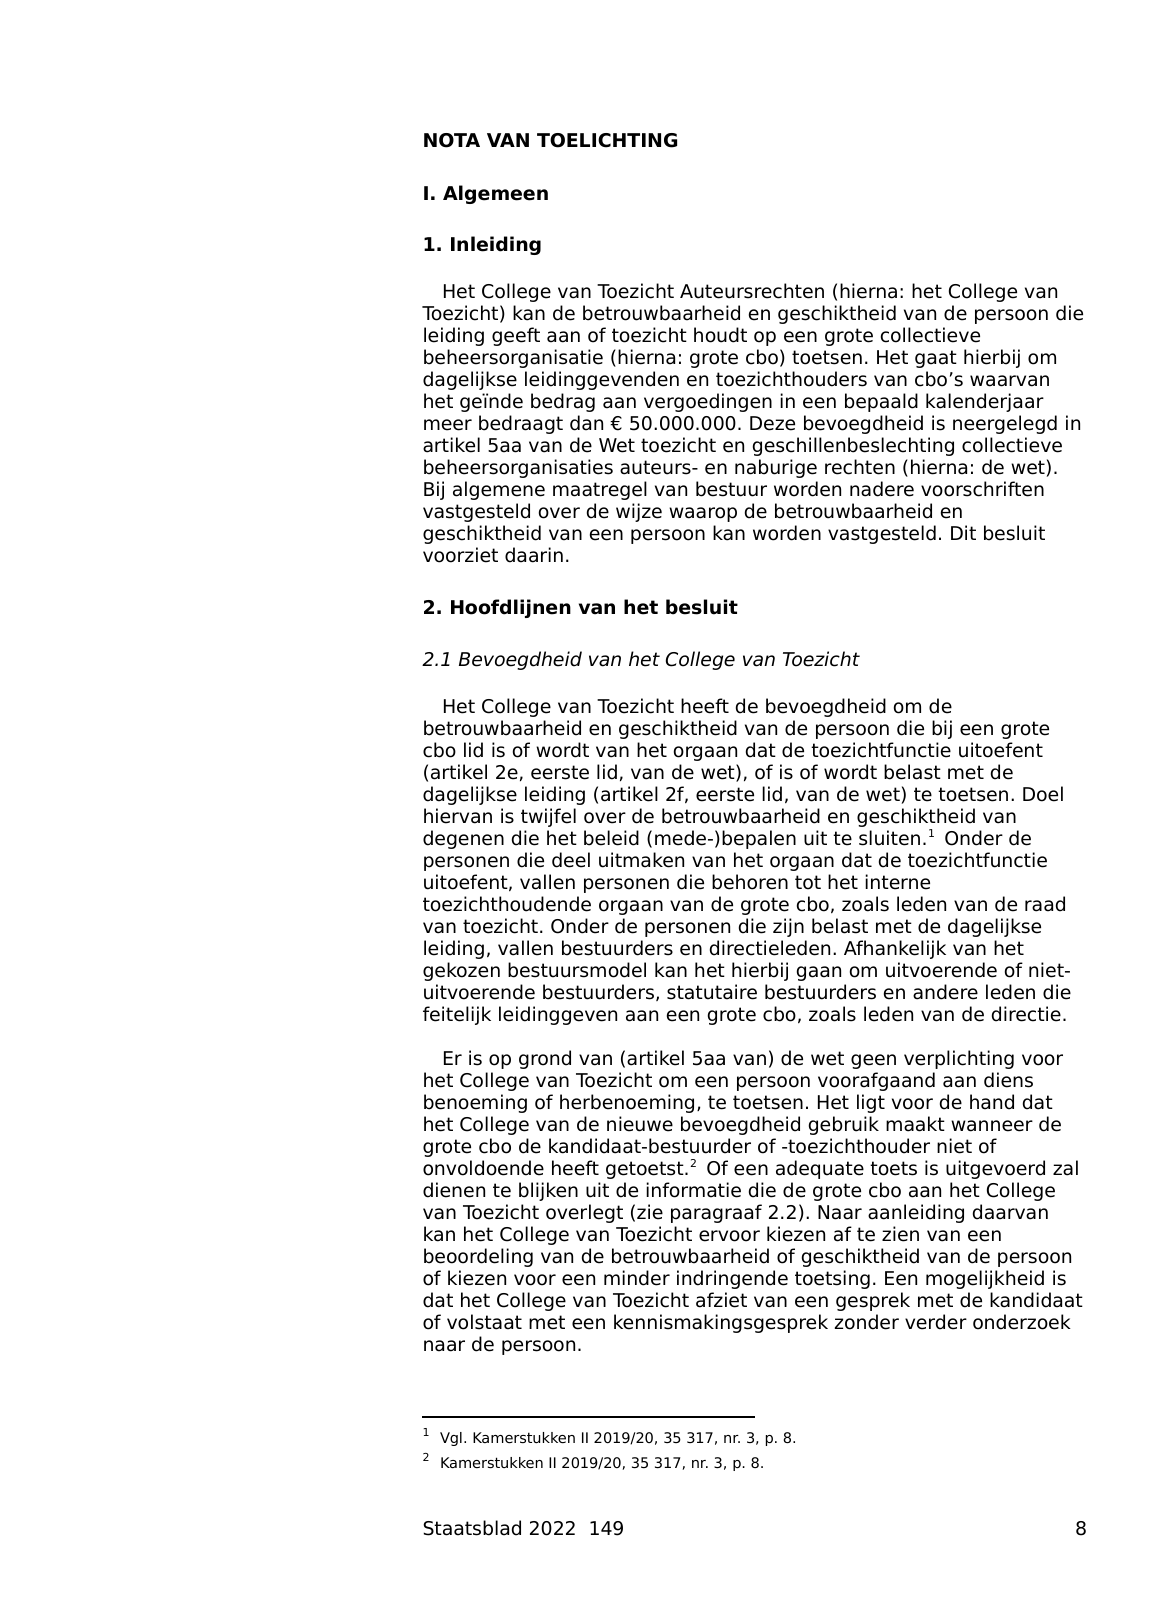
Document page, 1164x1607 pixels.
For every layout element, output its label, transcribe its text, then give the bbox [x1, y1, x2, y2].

text Vgl. Kamerstukken II 2019/20, 35 317, nr. 3, p. 8. [422, 1426, 1087, 1448]
subtitle 2.1 Bevoegdheid van het College van Toezicht [422, 649, 1087, 671]
subtitle 1. Inleiding [422, 234, 1087, 256]
subtitle I. Algemeen [422, 182, 1087, 204]
text Het College van Toezicht Auteursrechten (hierna: het College van Toezicht) kan de betrouwbaarheid en geschiktheid van de persoon die leiding geeft aan of toezicht houdt op een grote collectieve beheersorganisatie (hierna: grote cbo) toetsen. Het gaat hierbij om dagelijkse leidinggevenden en toezichthouders van cbo’s waarvan het geïnde bedrag aan vergoedingen in een bepaald kalenderjaar meer bedraagt dan € 50.000.000. Deze bevoegdheid is neergelegd in artikel 5aa van de Wet toezicht en geschillenbeslechting collectieve beheersorganisaties auteurs- en naburige rechten (hierna: de wet). Bij algemene maatregel van bestuur worden nadere voorschriften vastgesteld over de wijze waarop de betrouwbaarheid en geschiktheid van een persoon kan worden vastgesteld. Dit besluit voorziet daarin. [422, 281, 1087, 567]
subtitle NOTA VAN TOELICHTING [422, 130, 1087, 152]
text Kamerstukken II 2019/20, 35 317, nr. 3, p. 8. [422, 1451, 1087, 1473]
text Het College van Toezicht heeft de bevoegdheid om de betrouwbaarheid en geschiktheid van de persoon die bij een grote cbo lid is of wordt van het orgaan dat de toezichtfunctie uitoefent (artikel 2e, eerste lid, van de wet), of is of wordt belast met de dagelijkse leiding (artikel 2f, eerste lid, van de wet) te toetsen. Doel hiervan is twijfel over de betrouwbaarheid en geschiktheid van degenen die het beleid (mede-)bepalen uit te sluiten. Onder de personen die deel uitmaken van het orgaan dat de toezichtfunctie uitoefent, vallen personen die behoren tot het interne toezichthoudende orgaan van de grote cbo, zoals leden van de raad van toezicht. Onder de personen die zijn belast met de dagelijkse leiding, vallen bestuurders en directieleden. Afhankelijk van het gekozen bestuursmodel kan het hierbij gaan om uitvoerende of niet-uitvoerende bestuurders, statutaire bestuurders en andere leden die feitelijk leidinggeven aan een grote cbo, zoals leden van de directie. [422, 696, 1087, 1026]
subtitle 2. Hoofdlijnen van het besluit [422, 597, 1087, 619]
text Er is op grond van (artikel 5aa van) de wet geen verplichting voor het College van Toezicht om een persoon voorafgaand aan diens benoeming of herbenoeming, te toetsen. Het ligt voor de hand dat het College van de nieuwe bevoegdheid gebruik maakt wanneer de grote cbo de kandidaat-bestuurder of -toezichthouder niet of onvoldoende heeft getoetst. Of een adequate toets is uitgevoerd zal dienen te blijken uit de informatie die de grote cbo aan het College van Toezicht overlegt (zie paragraaf 2.2). Naar aanleiding daarvan kan het College van Toezicht ervoor kiezen af te zien van een beoordeling van de betrouwbaarheid of geschiktheid van de persoon of kiezen voor een minder indringende toetsing. Een mogelijkheid is dat het College van Toezicht afziet van een gesprek met de kandidaat of volstaat met een kennismakingsgesprek zonder verder onderzoek naar de persoon. [422, 1048, 1087, 1356]
